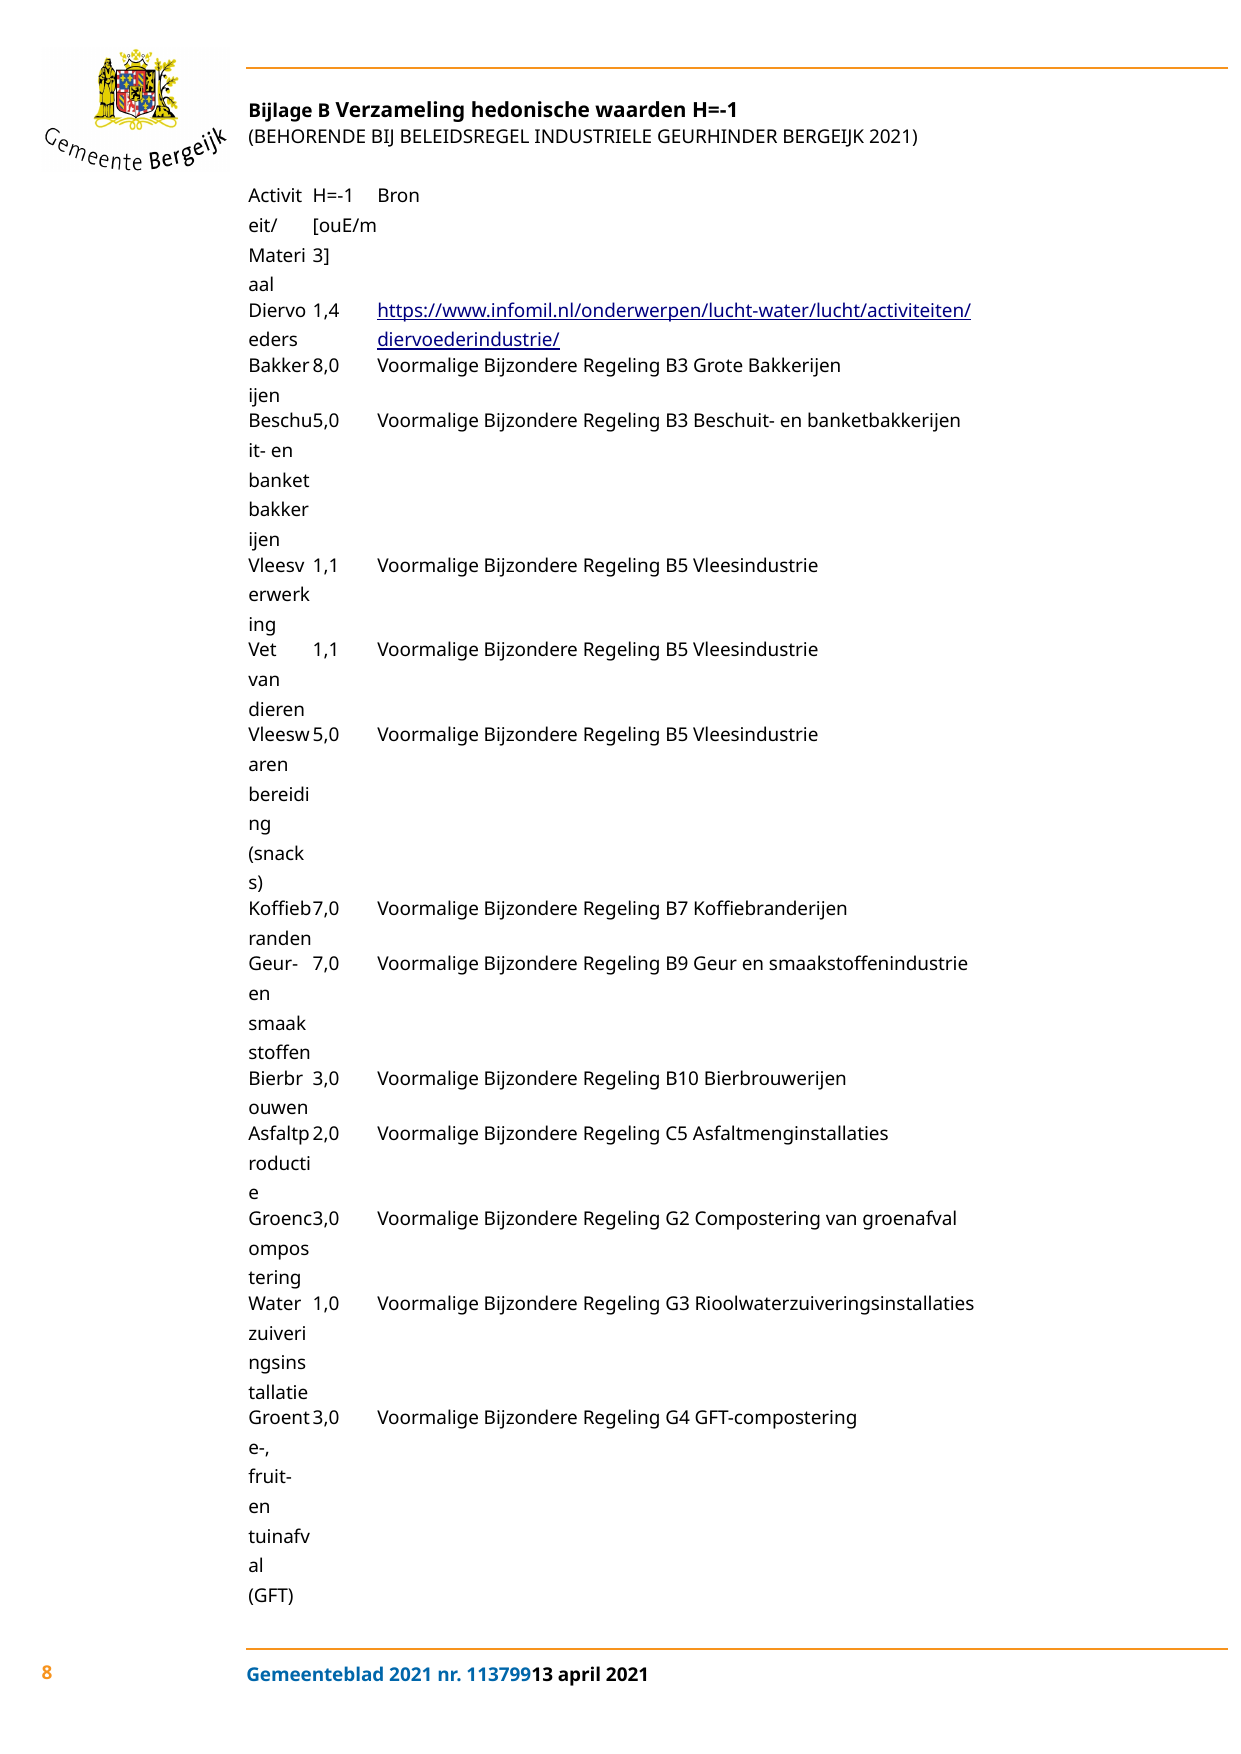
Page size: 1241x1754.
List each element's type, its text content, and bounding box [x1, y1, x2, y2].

table_cell 8,0 [313, 353, 377, 408]
table_cell 1,0 [313, 1290, 377, 1404]
table_cell Beschuit- en banketbakkerijen [248, 408, 312, 552]
table_cell Voormalige Bijzondere Regeling B10 Bierbrouwerijen [377, 1065, 1152, 1120]
table_cell 7,0 [313, 895, 377, 951]
table_cell 2,0 [313, 1120, 377, 1205]
picture [41, 47, 231, 172]
table_cell 7,0 [313, 951, 377, 1065]
table_cell Voormalige Bijzondere Regeling B5 Vleesindustrie [377, 552, 1152, 637]
table_cell https://www.infomil.nl/onderwerpen/lucht-water/lucht/activiteiten/diervoederindustrie/ [377, 297, 1152, 352]
table_cell Voormalige Bijzondere Regeling G2 Compostering van groenafval [377, 1205, 1152, 1290]
table_cell 3,0 [313, 1205, 377, 1290]
table_cell Voormalige Bijzondere Regeling G3 Rioolwaterzuiveringsinstallaties [377, 1290, 1152, 1404]
table_header H=-1 [ouE/m3] [313, 183, 377, 297]
table_cell Voormalige Bijzondere Regeling B7 Koffiebranderijen [377, 895, 1152, 951]
table_cell 1,1 [313, 637, 377, 722]
table_cell Diervoeders [248, 297, 312, 352]
table_cell Voormalige Bijzondere Regeling B3 Grote Bakkerijen [377, 353, 1152, 408]
table_cell 1,1 [313, 552, 377, 637]
table_cell Bakkerijen [248, 353, 312, 408]
table_cell 3,0 [313, 1405, 377, 1608]
table_cell Groencompostering [248, 1205, 312, 1290]
table_cell Voormalige Bijzondere Regeling B9 Geur en smaakstoffenindustrie [377, 951, 1152, 1065]
table_cell Bierbrouwen [248, 1065, 312, 1120]
table_cell 5,0 [313, 408, 377, 552]
table_header Activiteit/Materiaal [248, 183, 312, 297]
table_cell Voormalige Bijzondere Regeling G4 GFT-compostering [377, 1405, 1152, 1608]
text (BEHORENDE BIJ BELEIDSREGEL INDUSTRIELE GEURHINDER BERGEIJK 2021) [248, 123, 1152, 149]
table_cell Voormalige Bijzondere Regeling B3 Beschuit- en banketbakkerijen [377, 408, 1152, 552]
table_cell 1,4 [313, 297, 377, 352]
table_cell Groente-, fruit- en tuinafval (GFT) [248, 1405, 312, 1608]
table_cell Geur- en smaakstoffen [248, 951, 312, 1065]
table_cell Vleesverwerking [248, 552, 312, 637]
table_cell Water zuiveringsinstallatie [248, 1290, 312, 1404]
table_cell Voormalige Bijzondere Regeling B5 Vleesindustrie [377, 722, 1152, 895]
table_cell 3,0 [313, 1065, 377, 1120]
table_cell Asfaltproductie [248, 1120, 312, 1205]
table_cell Voormalige Bijzondere Regeling B5 Vleesindustrie [377, 637, 1152, 722]
text Bijlage B Verzameling hedonische waarden H=-1 [248, 95, 1152, 123]
table_cell Vleeswaren bereiding (snacks) [248, 722, 312, 895]
table_header Bron [377, 183, 1152, 297]
table_cell Koffiebranden [248, 895, 312, 951]
table_cell 5,0 [313, 722, 377, 895]
table_cell Voormalige Bijzondere Regeling C5 Asfaltmenginstallaties [377, 1120, 1152, 1205]
table_cell Vet van dieren [248, 637, 312, 722]
